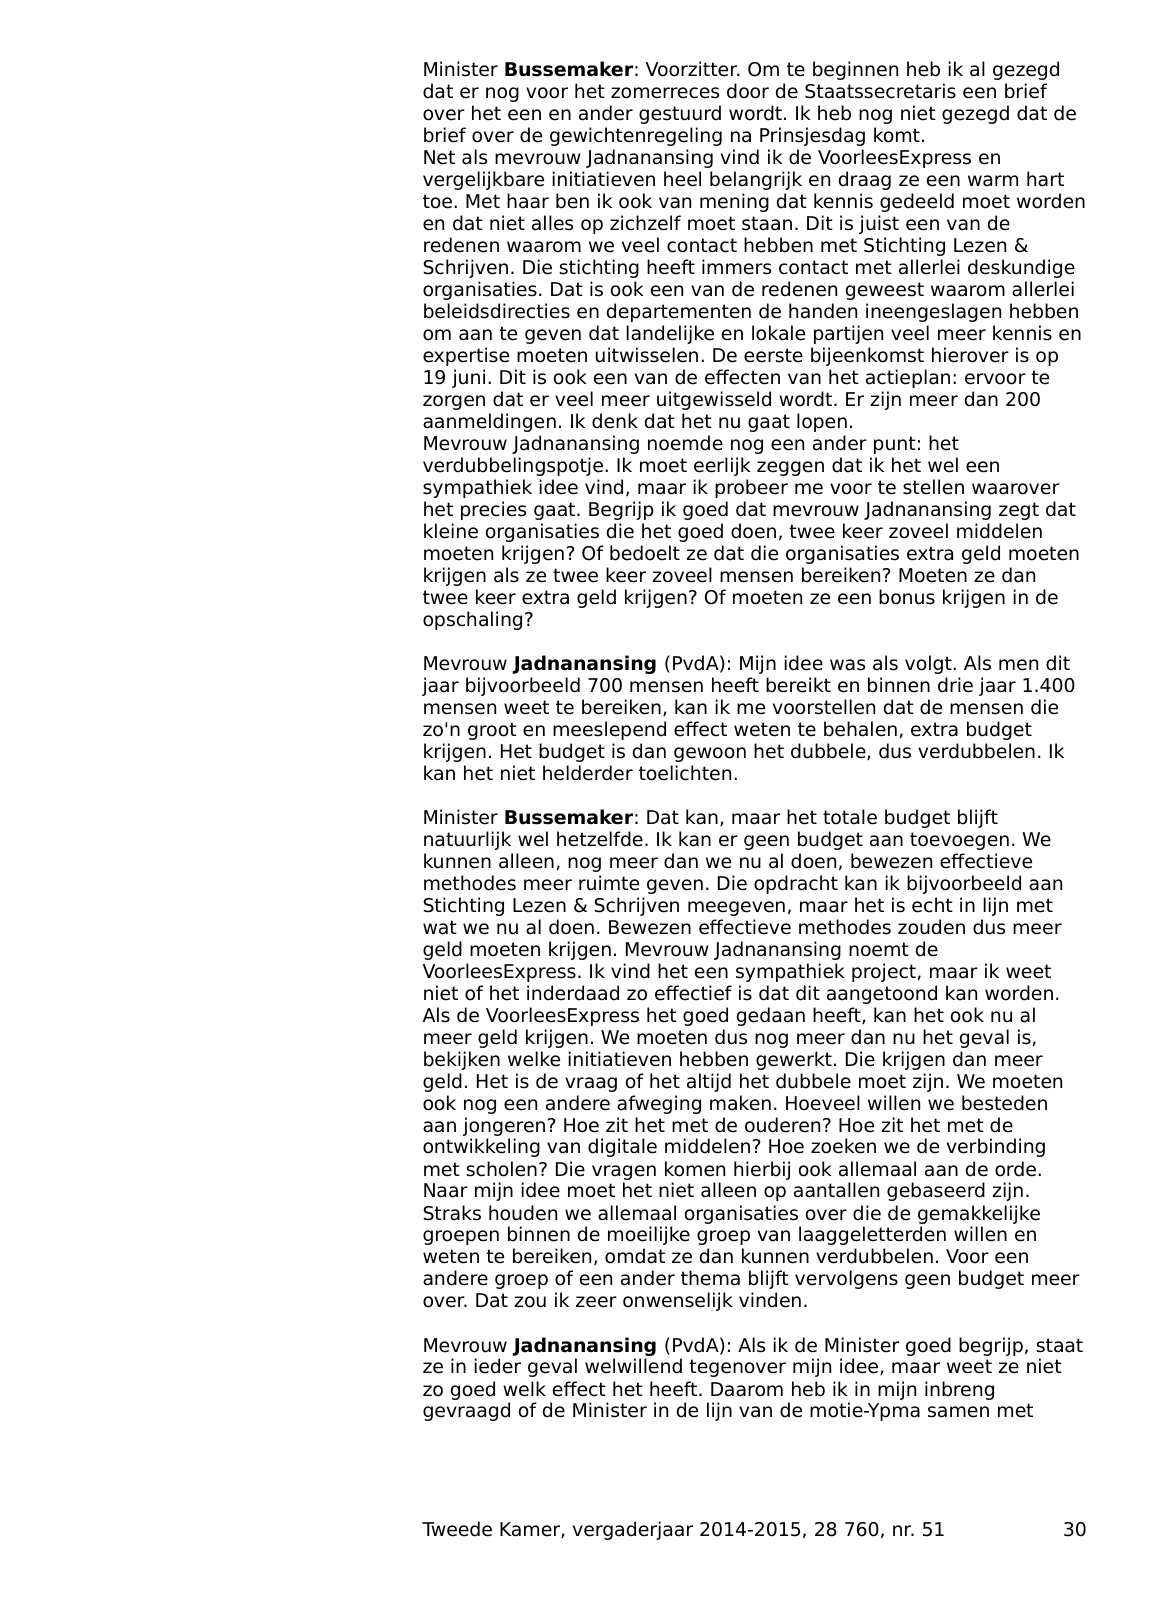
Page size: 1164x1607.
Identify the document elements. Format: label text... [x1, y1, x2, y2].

text Mevrouw Jadnanansing noemde nog een ander punt: het verdubbelingspotje. Ik moet eerlijk zeggen dat ik het wel een sympathiek idee vind, maar ik probeer me voor te stellen waarover het precies gaat. Begrijp ik goed dat mevrouw Jadnanansing zegt dat kleine organisaties die het goed doen, twee keer zoveel middelen moeten krijgen? Of bedoelt ze dat die organisaties extra geld moeten krijgen als ze twee keer zoveel mensen bereiken? Moeten ze dan twee keer extra geld krijgen? Of moeten ze een bonus krijgen in de opschaling? [422, 433, 1087, 631]
text Net als mevrouw Jadnanansing vind ik de VoorleesExpress en vergelijkbare initiatieven heel belangrijk en draag ze een warm hart toe. Met haar ben ik ook van mening dat kennis gedeeld moet worden en dat niet alles op zichzelf moet staan. Dit is juist een van de redenen waarom we veel contact hebben met Stichting Lezen & Schrijven. Die stichting heeft immers contact met allerlei deskundige organisaties. Dat is ook een van de redenen geweest waarom allerlei beleidsdirecties en departementen de handen ineengeslagen hebben om aan te geven dat landelijke en lokale partijen veel meer kennis en expertise moeten uitwisselen. De eerste bijeenkomst hierover is op 19 juni. Dit is ook een van de effecten van het actieplan: ervoor te zorgen dat er veel meer uitgewisseld wordt. Er zijn meer dan 200 aanmeldingen. Ik denk dat het nu gaat lopen. [422, 147, 1087, 433]
text Minister Bussemaker: Dat kan, maar het totale budget blijft natuurlijk wel hetzelfde. Ik kan er geen budget aan toevoegen. We kunnen alleen, nog meer dan we nu al doen, bewezen effectieve methodes meer ruimte geven. Die opdracht kan ik bijvoorbeeld aan Stichting Lezen & Schrijven meegeven, maar het is echt in lijn met wat we nu al doen. Bewezen effectieve methodes zouden dus meer geld moeten krijgen. Mevrouw Jadnanansing noemt de VoorleesExpress. Ik vind het een sympathiek project, maar ik weet niet of het inderdaad zo effectief is dat dit aangetoond kan worden. Als de VoorleesExpress het goed gedaan heeft, kan het ook nu al meer geld krijgen. We moeten dus nog meer dan nu het geval is, bekijken welke initiatieven hebben gewerkt. Die krijgen dan meer geld. Het is de vraag of het altijd het dubbele moet zijn. We moeten ook nog een andere afweging maken. Hoeveel willen we besteden aan jongeren? Hoe zit het met de ouderen? Hoe zit het met de ontwikkeling van digitale middelen? Hoe zoeken we de verbinding met scholen? Die vragen komen hierbij ook allemaal aan de orde. Naar mijn idee moet het niet alleen op aantallen gebaseerd zijn. Straks houden we allemaal organisaties over die de gemakkelijke groepen binnen de moeilijke groep van laaggeletterden willen en weten te bereiken, omdat ze dan kunnen verdubbelen. Voor een andere groep of een ander thema blijft vervolgens geen budget meer over. Dat zou ik zeer onwenselijk vinden. [422, 807, 1087, 1312]
text Minister Bussemaker: Voorzitter. Om te beginnen heb ik al gezegd dat er nog voor het zomerreces door de Staatssecretaris een brief over het een en ander gestuurd wordt. Ik heb nog niet gezegd dat de brief over de gewichtenregeling na Prinsjesdag komt. [422, 59, 1087, 147]
text Mevrouw Jadnanansing (PvdA): Mijn idee was als volgt. Als men dit jaar bijvoorbeeld 700 mensen heeft bereikt en binnen drie jaar 1.400 mensen weet te bereiken, kan ik me voorstellen dat de mensen die zo'n groot en meeslepend effect weten te behalen, extra budget krijgen. Het budget is dan gewoon het dubbele, dus verdubbelen. Ik kan het niet helderder toelichten. [422, 653, 1087, 784]
text Mevrouw Jadnanansing (PvdA): Als ik de Minister goed begrijp, staat ze in ieder geval welwillend tegenover mijn idee, maar weet ze niet zo goed welk effect het heeft. Daarom heb ik in mijn inbreng gevraagd of de Minister in de lijn van de motie-Ypma samen met [422, 1334, 1087, 1422]
